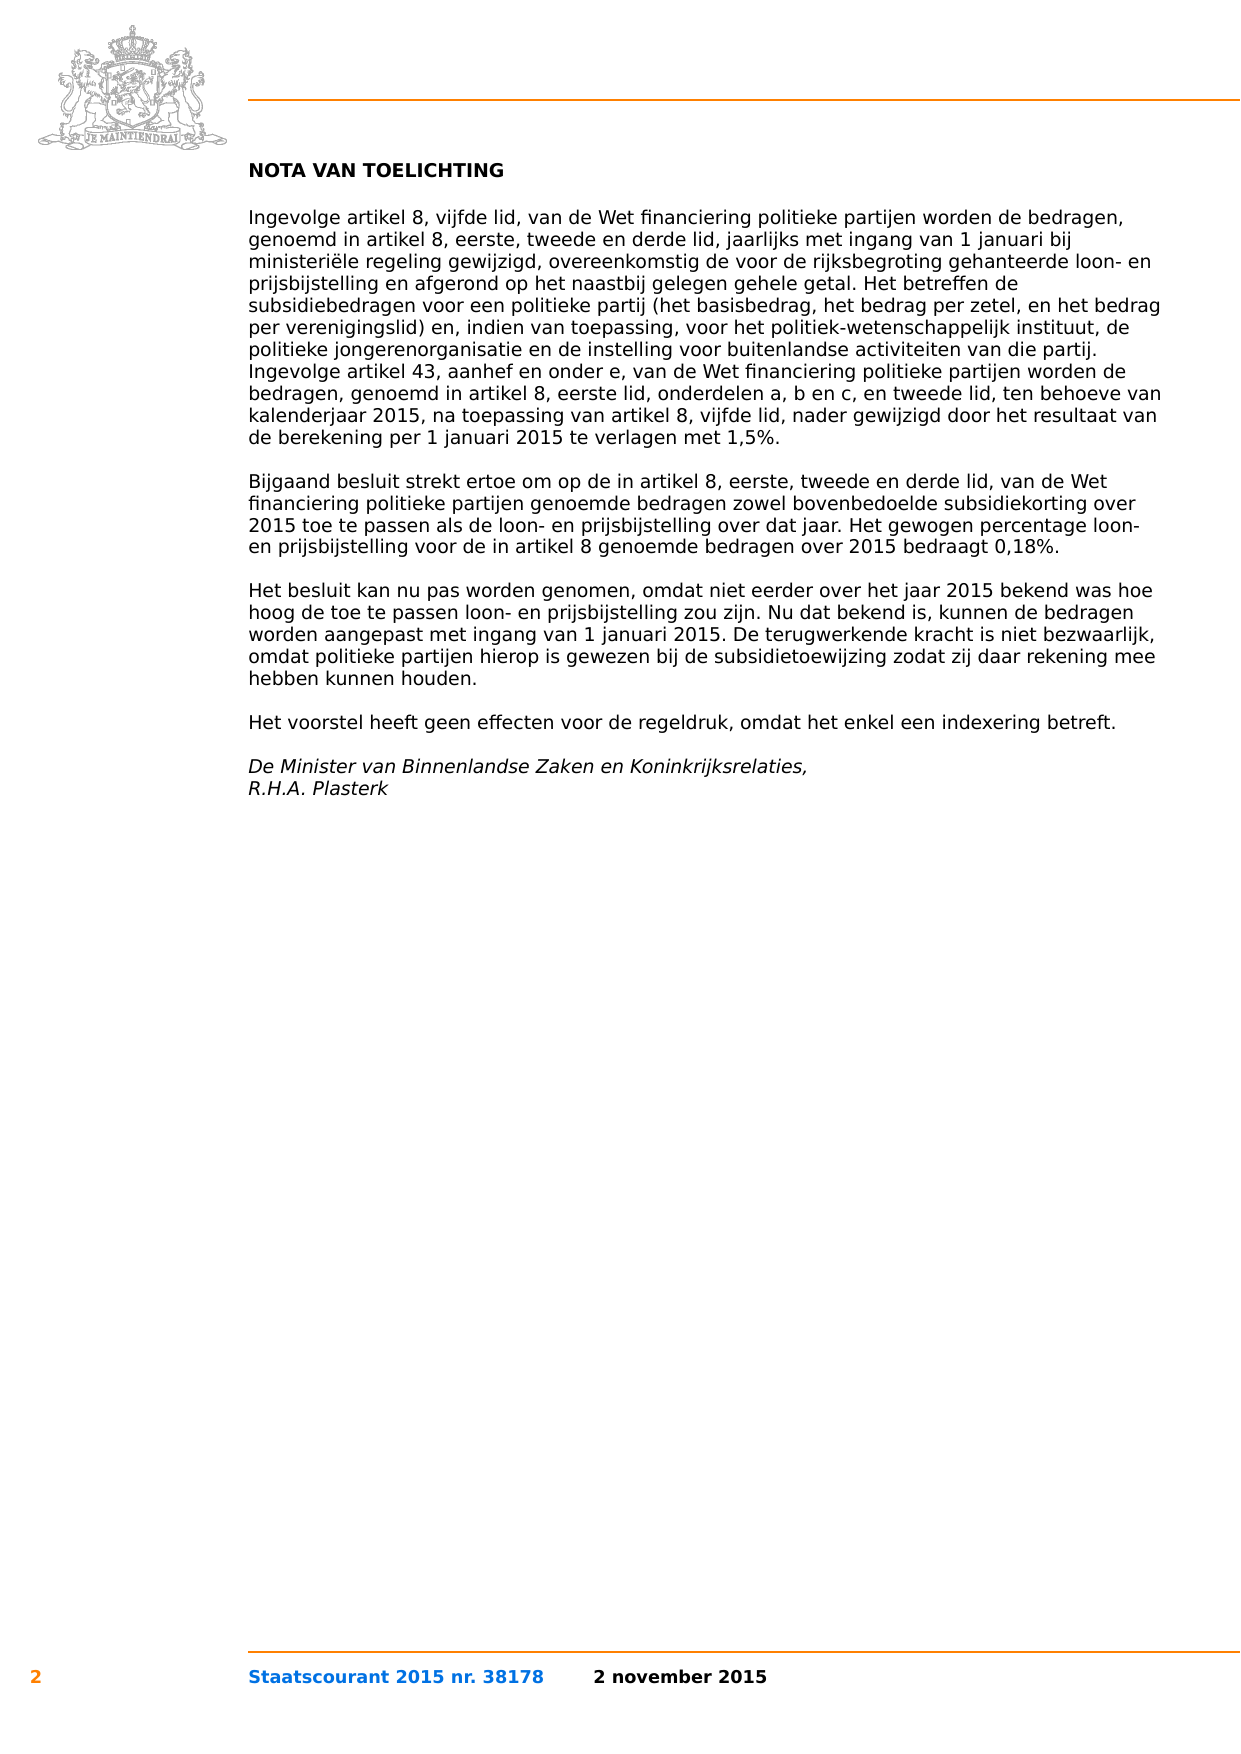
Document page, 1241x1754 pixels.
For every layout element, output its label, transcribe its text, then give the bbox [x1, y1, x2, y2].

picture [38, 25, 227, 150]
text Het besluit kan nu pas worden genomen, omdat niet eerder over het jaar 2015 bekend was hoe hoog de toe te passen loon- en prijsbijstelling zou zijn. Nu dat bekend is, kunnen de bedragen worden aangepast met ingang van 1 januari 2015. De terugwerkende kracht is niet bezwaarlijk, omdat politieke partijen hierop is gewezen bij de subsidietoewijzing zodat zij daar rekening mee hebben kunnen houden. [248, 580, 1163, 690]
text Ingevolge artikel 8, vijfde lid, van de Wet financiering politieke partijen worden de bedragen, genoemd in artikel 8, eerste, tweede en derde lid, jaarlijks met ingang van 1 januari bij ministeriële regeling gewijzigd, overeenkomstig de voor de rijksbegroting gehanteerde loon- en prijsbijstelling en afgerond op het naastbij gelegen gehele getal. Het betreffen de subsidiebedragen voor een politieke partij (het basisbedrag, het bedrag per zetel, en het bedrag per verenigingslid) en, indien van toepassing, voor het politiek-wetenschappelijk instituut, de politieke jongerenorganisatie en de instelling voor buitenlandse activiteiten van die partij. [248, 207, 1163, 361]
subtitle NOTA VAN TOELICHTING [248, 160, 1163, 182]
text Het voorstel heeft geen effecten voor de regeldruk, omdat het enkel een indexering betreft. [248, 712, 1163, 734]
text Ingevolge artikel 43, aanhef en onder e, van de Wet financiering politieke partijen worden de bedragen, genoemd in artikel 8, eerste lid, onderdelen a, b en c, en tweede lid, ten behoeve van kalenderjaar 2015, na toepassing van artikel 8, vijfde lid, nader gewijzigd door het resultaat van de berekening per 1 januari 2015 te verlagen met 1,5%. [248, 361, 1163, 449]
text Bijgaand besluit strekt ertoe om op de in artikel 8, eerste, tweede en derde lid, van de Wet financiering politieke partijen genoemde bedragen zowel bovenbedoelde subsidiekorting over 2015 toe te passen als de loon- en prijsbijstelling over dat jaar. Het gewogen percentage loon- en prijsbijstelling voor de in artikel 8 genoemde bedragen over 2015 bedraagt 0,18%. [248, 471, 1163, 558]
text De Minister van Binnenlandse Zaken en Koninkrijksrelaties, R.H.A. Plasterk [248, 756, 1163, 800]
